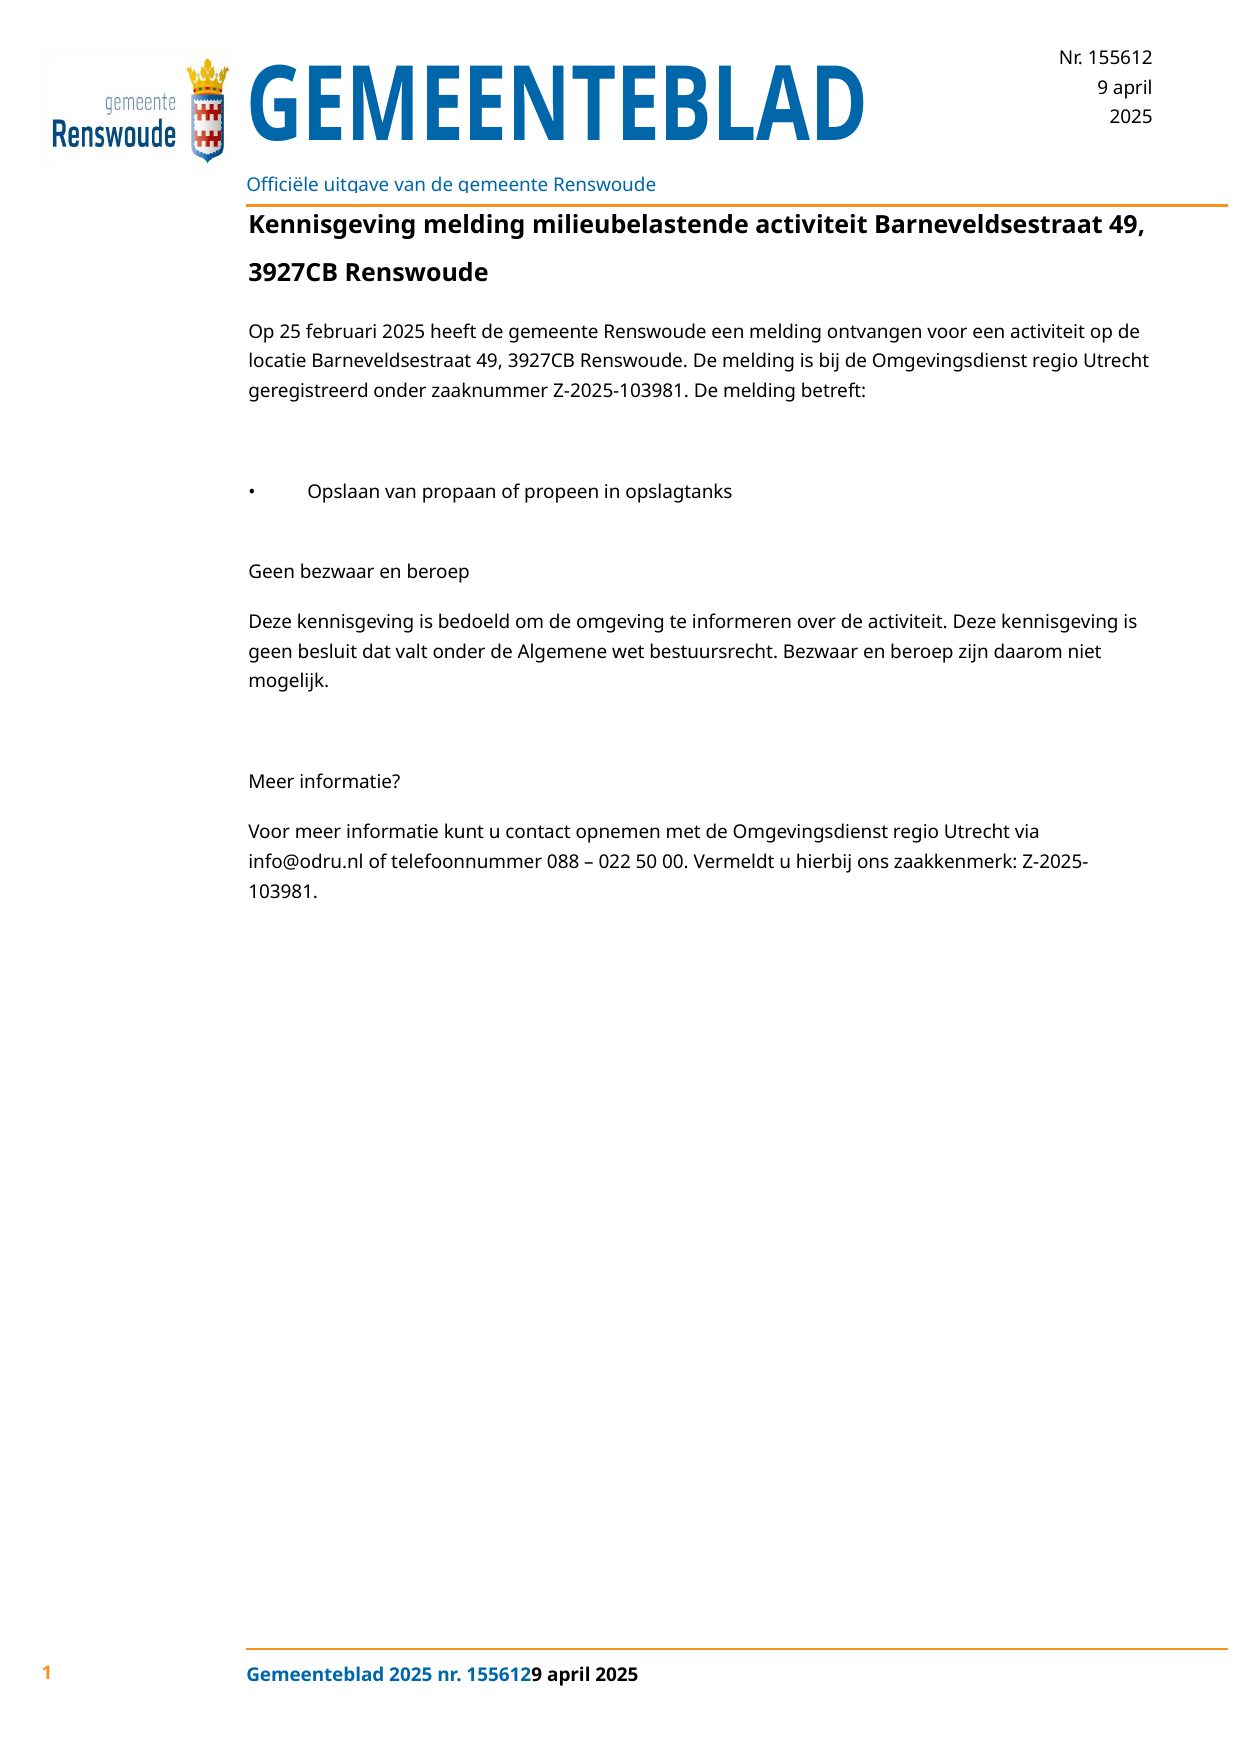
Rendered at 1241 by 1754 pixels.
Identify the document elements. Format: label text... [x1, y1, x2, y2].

text Op 25 februari 2025 heeft de gemeente Renswoude een melding ontvangen voor een activiteit op de locatie Barneveldsestraat 49, 3927CB Renswoude. De melding is bij de Omgevingsdienst regio Utrecht geregistreerd onder zaaknummer Z-2025-103981. De melding betreft: [248, 318, 1152, 403]
text Geen bezwaar en beroep [248, 558, 1152, 584]
text Meer informatie? [248, 768, 1152, 794]
picture [41, 47, 231, 172]
list Opslaan van propaan of propeen in opslagtanks [248, 478, 1152, 504]
text Kennisgeving melding milieubelastende activiteit Barneveldsestraat 49, 3927CB Renswoude [248, 207, 1152, 288]
text Deze kennisgeving is bedoeld om de omgeving te informeren over de activiteit. Deze kennisgeving is geen besluit dat valt onder de Algemene wet bestuursrecht. Bezwaar en beroep zijn daarom niet mogelijk. [248, 608, 1152, 693]
text Voor meer informatie kunt u contact opnemen met de Omgevingsdienst regio Utrecht via info@odru.nl of telefoonnummer 088 – 022 50 00. Vermeldt u hierbij ons zaakkenmerk: Z-2025-103981. [248, 819, 1152, 904]
